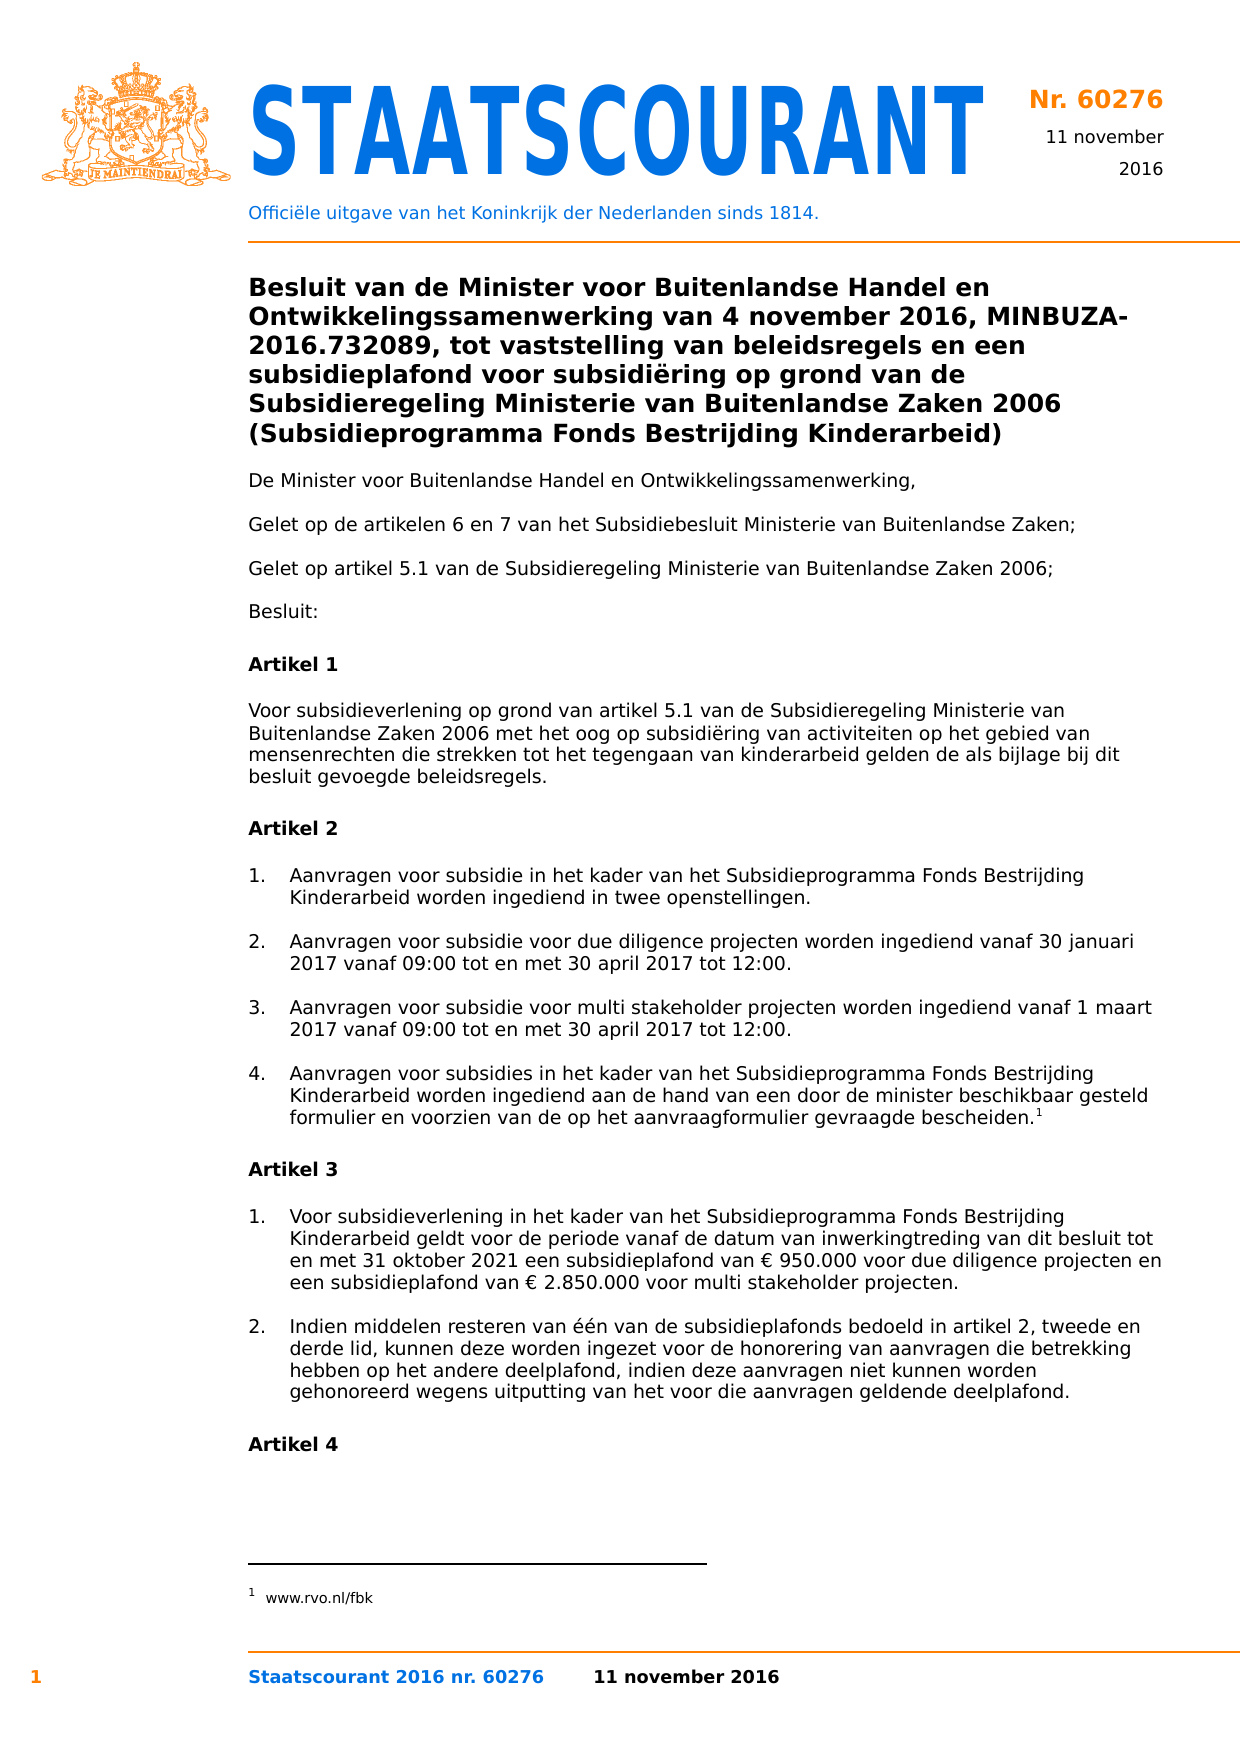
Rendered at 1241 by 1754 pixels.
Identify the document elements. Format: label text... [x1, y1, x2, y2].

text Gelet op de artikelen 6 en 7 van het Subsidiebesluit Ministerie van Buitenlandse Zaken; [248, 514, 1163, 536]
text Gelet op artikel 5.1 van de Subsidieregeling Ministerie van Buitenlandse Zaken 2006; [248, 558, 1163, 579]
subtitle Artikel 4 [248, 1433, 1163, 1455]
subtitle Artikel 1 [248, 653, 1163, 675]
table_header Nr. 60276 [998, 62, 1240, 121]
table_cell 11 november [998, 121, 1240, 153]
text 1. Aanvragen voor subsidie in het kader van het Subsidieprogramma Fonds Bestrijding Kinderarbeid worden ingediend in twee openstellingen. [248, 865, 1163, 909]
table_cell 2016 [998, 153, 1240, 203]
text Besluit: [248, 601, 1163, 623]
table_header STAATSCOURANT [248, 62, 998, 203]
subtitle Artikel 3 [248, 1159, 1163, 1181]
text De Minister voor Buitenlandse Handel en Ontwikkelingssamenwerking, [248, 470, 1163, 492]
table_cell Officiële uitgave van het Koninkrijk der Nederlanden sinds 1814. [248, 203, 1240, 241]
table_header [25, 62, 248, 241]
text 2. Indien middelen resteren van één van de subsidieplafonds bedoeld in artikel 2, tweede en derde lid, kunnen deze worden ingezet voor de honorering van aanvragen die betrekking hebben op het andere deelplafond, indien deze aanvragen niet kunnen worden gehonoreerd wegens uitputting van het voor die aanvragen geldende deelplafond. [248, 1316, 1163, 1403]
text 1. Voor subsidieverlening in het kader van het Subsidieprogramma Fonds Bestrijding Kinderarbeid geldt voor de periode vanaf de datum van inwerkingtreding van dit besluit tot en met 31 oktober 2021 een subsidieplafond van € 950.000 voor due diligence projecten en een subsidieplafond van € 2.850.000 voor multi stakeholder projecten. [248, 1206, 1163, 1294]
subtitle Besluit van de Minister voor Buitenlandse Handel en Ontwikkelingssamenwerking van 4 november 2016, MINBUZA-2016.732089, tot vaststelling van beleidsregels en een subsidieplafond voor subsidiëring op grond van de Subsidieregeling Ministerie van Buitenlandse Zaken 2006 (Subsidieprogramma Fonds Bestrijding Kinderarbeid) [248, 273, 1163, 448]
subtitle Artikel 2 [248, 818, 1163, 840]
text 2. Aanvragen voor subsidie voor due diligence projecten worden ingediend vanaf 30 januari 2017 vanaf 09:00 tot en met 30 april 2017 tot 12:00. [248, 931, 1163, 975]
text 3. Aanvragen voor subsidie voor multi stakeholder projecten worden ingediend vanaf 1 maart 2017 vanaf 09:00 tot en met 30 april 2017 tot 12:00. [248, 997, 1163, 1041]
text 4. Aanvragen voor subsidies in het kader van het Subsidieprogramma Fonds Bestrijding Kinderarbeid worden ingediend aan de hand van een door de minister beschikbaar gesteld formulier en voorzien van de op het aanvraagformulier gevraagde bescheiden. [248, 1063, 1163, 1129]
picture [41, 62, 231, 186]
text www.rvo.nl/fbk [248, 1586, 1163, 1608]
text Voor subsidieverlening op grond van artikel 5.1 van de Subsidieregeling Ministerie van Buitenlandse Zaken 2006 met het oog op subsidiëring van activiteiten op het gebied van mensenrechten die strekken tot het tegengaan van kinderarbeid gelden de als bijlage bij dit besluit gevoegde beleidsregels. [248, 700, 1163, 788]
